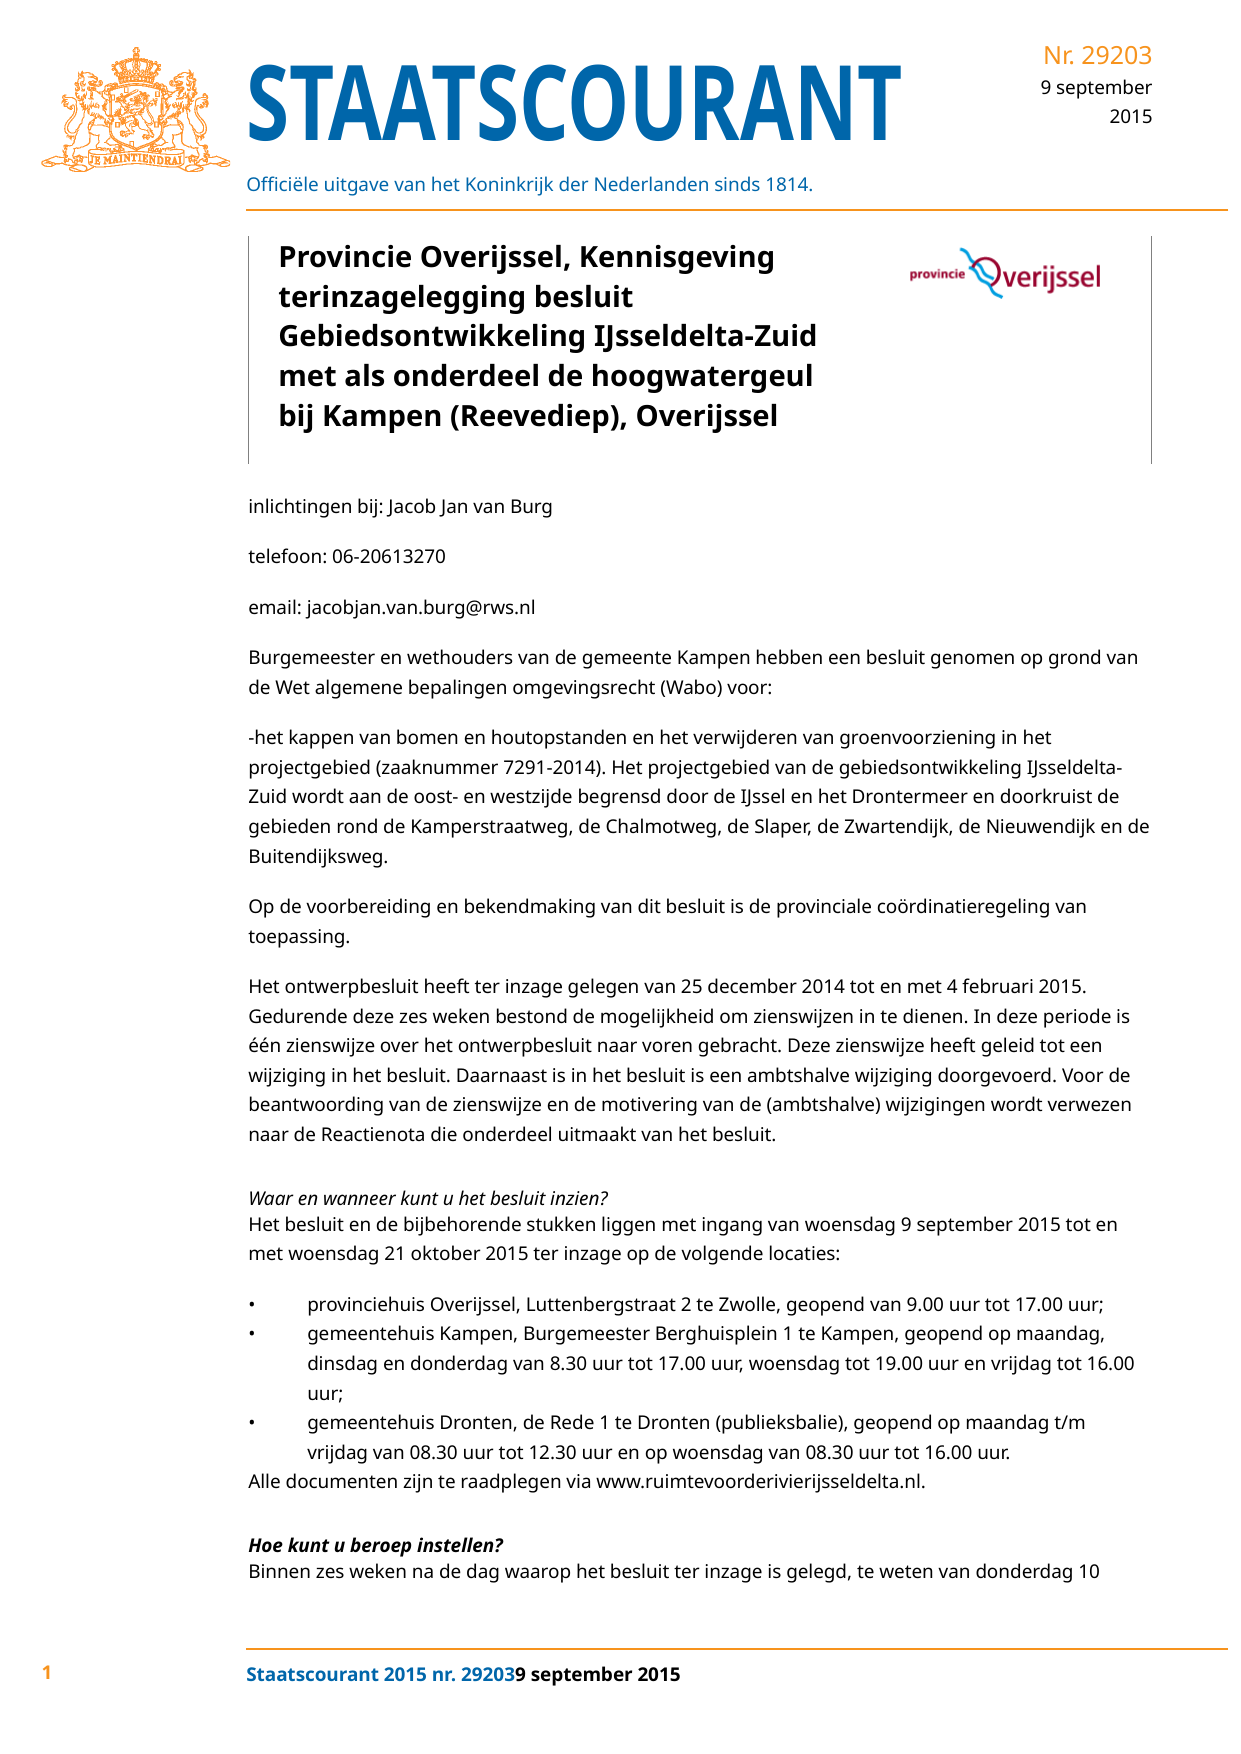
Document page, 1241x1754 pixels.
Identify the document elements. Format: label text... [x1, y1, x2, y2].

text email: jacobjan.van.burg@rws.nl [248, 594, 1152, 620]
list gemeentehuis Dronten, de Rede 1 te Dronten (publieksbalie), geopend op maandag t/m vrijdag van 08.30 uur tot 12.30 uur en op woensdag van 08.30 uur tot 16.00 uur. [248, 1409, 1152, 1464]
text Het besluit en de bijbehorende stukken liggen met ingang van woensdag 9 september 2015 tot en met woensdag 21 oktober 2015 ter inzage op de volgende locaties: [248, 1211, 1152, 1266]
text Hoe kunt u beroep instellen? [248, 1532, 1152, 1558]
table_header [850, 236, 1151, 464]
picture [882, 236, 1119, 314]
picture [41, 47, 231, 172]
text Alle documenten zijn te raadplegen via www.ruimtevoorderivierijsseldelta.nl. [248, 1468, 1152, 1494]
text -het kappen van bomen en houtopstanden en het verwijderen van groenvoorziening in het projectgebied (zaaknummer 7291-2014). Het projectgebied van de gebiedsontwikkeling IJsseldelta-Zuid wordt aan de oost- en westzijde begrensd door de IJssel en het Drontermeer en doorkruist de gebieden rond de Kamperstraatweg, de Chalmotweg, de Slaper, de Zwartendijk, de Nieuwendijk en de Buitendijksweg. [248, 724, 1152, 869]
text Het ontwerpbesluit heeft ter inzage gelegen van 25 december 2014 tot en met 4 februari 2015. Gedurende deze zes weken bestond de mogelijkheid om zienswijzen in te dienen. In deze periode is één zienswijze over het ontwerpbesluit naar voren gebracht. Deze zienswijze heeft geleid tot een wijziging in het besluit. Daarnaast is in het besluit is een ambtshalve wijziging doorgevoerd. Voor de beantwoording van de zienswijze en de motivering van de (ambtshalve) wijzigingen wordt verwezen naar de Reactienota die onderdeel uitmaakt van het besluit. [248, 973, 1152, 1147]
text Waar en wanneer kunt u het besluit inzien? [248, 1185, 1152, 1211]
list gemeentehuis Kampen, Burgemeester Berghuisplein 1 te Kampen, geopend op maandag, dinsdag en donderdag van 8.30 uur tot 17.00 uur, woensdag tot 19.00 uur en vrijdag tot 16.00 uur; [248, 1321, 1152, 1405]
text Binnen zes weken na de dag waarop het besluit ter inzage is gelegd, te weten van donderdag 10 [248, 1558, 1152, 1584]
list provinciehuis Overijssel, Luttenbergstraat 2 te Zwolle, geopend van 9.00 uur tot 17.00 uur; [248, 1291, 1152, 1317]
text telefoon: 06-20613270 [248, 544, 1152, 569]
text Burgemeester en wethouders van de gemeente Kampen hebben een besluit genomen op grond van de Wet algemene bepalingen omgevingsrecht (Wabo) voor: [248, 644, 1152, 700]
table_header Provincie Overijssel, Kennisgeving terinzagelegging besluit Gebiedsontwikkeling IJsseldelta-Zuid met als onderdeel de hoogwatergeul bij Kampen (Reevediep), Overijssel [249, 236, 850, 464]
text Op de voorbereiding en bekendmaking van dit besluit is de provinciale coördinatieregeling van toepassing. [248, 893, 1152, 949]
text inlichtingen bij: Jacob Jan van Burg [248, 493, 1152, 519]
